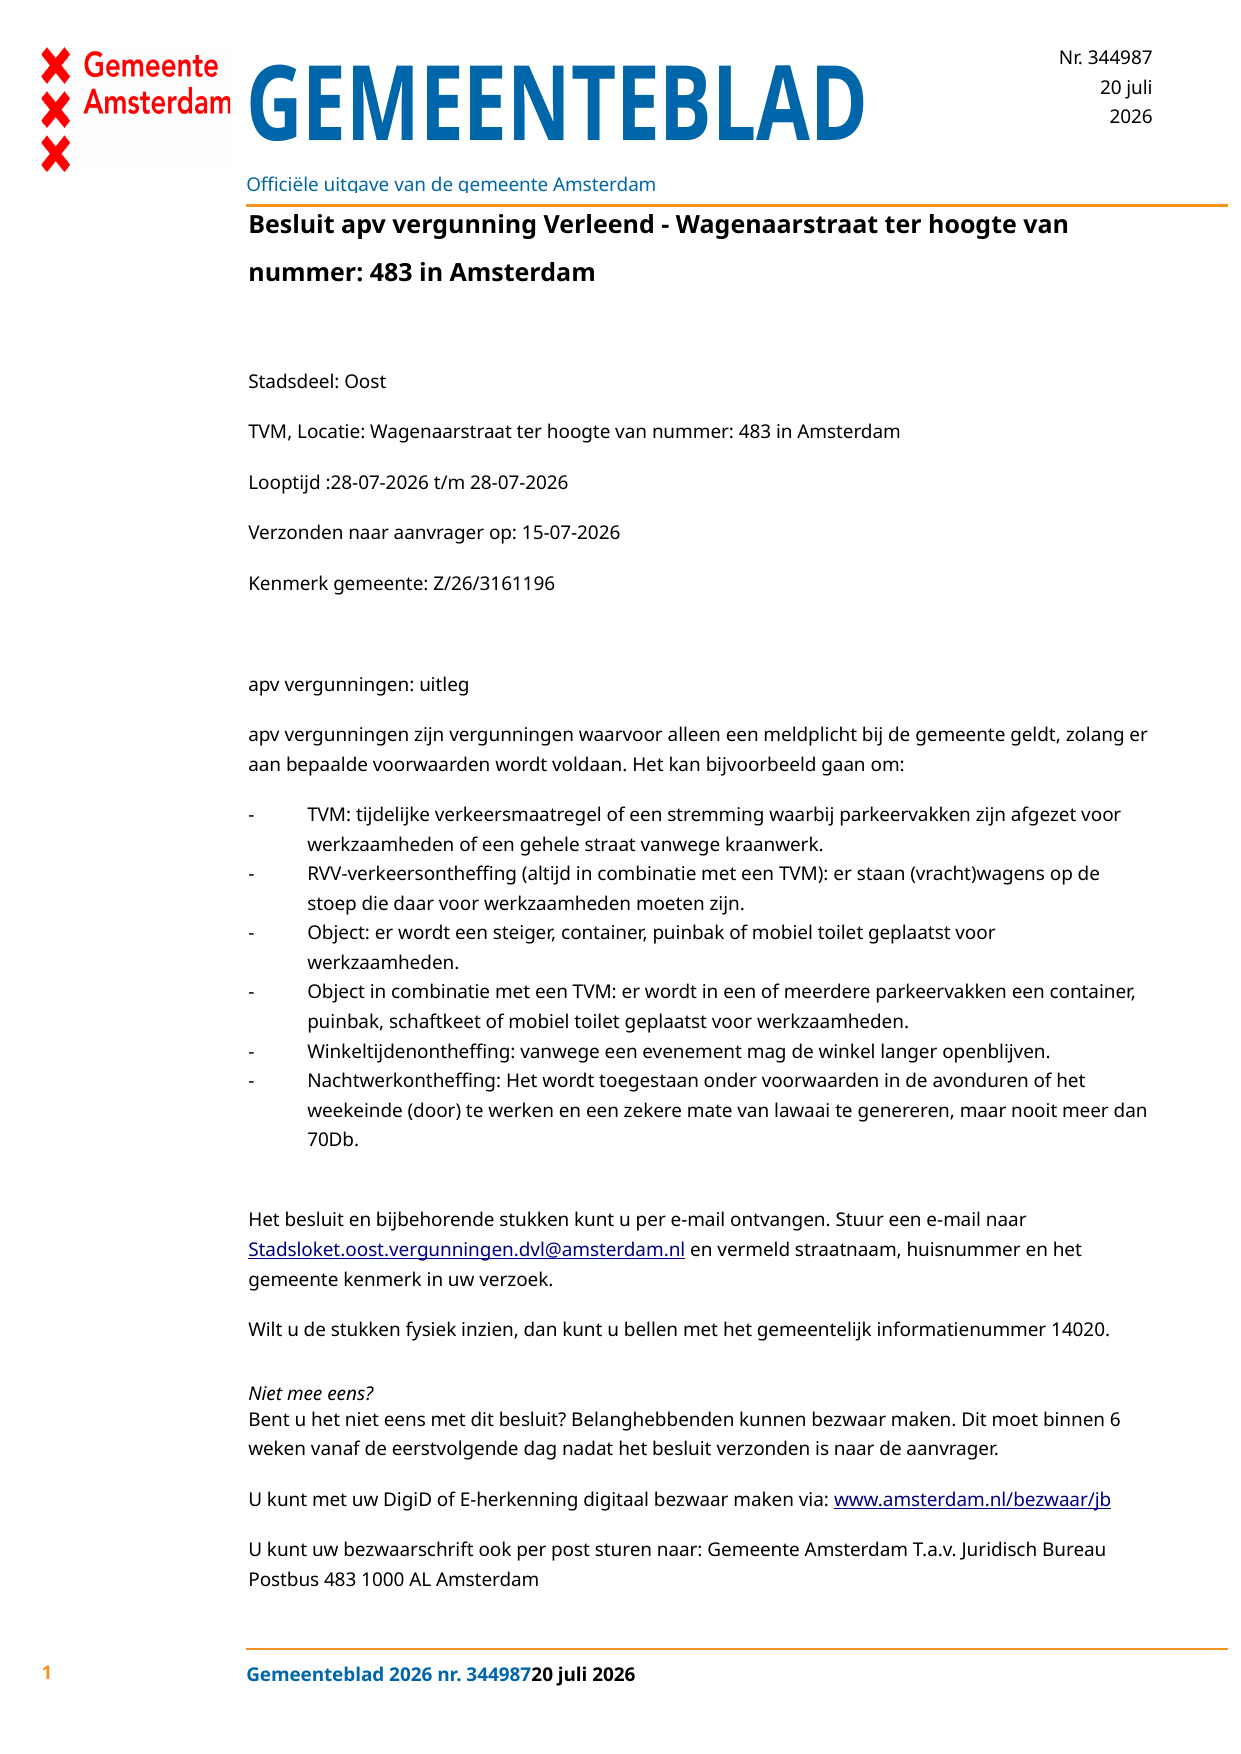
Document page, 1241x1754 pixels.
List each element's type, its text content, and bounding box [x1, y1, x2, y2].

text Wilt u de stukken fysiek inzien, dan kunt u bellen met het gemeentelijk informatienummer 14020. [248, 1316, 1152, 1342]
text Verzonden naar aanvrager op: 15-07-2026 [248, 519, 1152, 545]
list Winkeltijdenontheffing: vanwege een evenement mag de winkel langer openblijven. [248, 1038, 1152, 1064]
text TVM, Locatie: Wagenaarstraat ter hoogte van nummer: 483 in Amsterdam [248, 419, 1152, 444]
text Niet mee eens? [248, 1380, 1152, 1406]
list Nachtwerkontheffing: Het wordt toegestaan onder voorwaarden in de avonduren of het weekeinde (door) te werken en een zekere mate van lawaai te genereren, maar nooit meer dan 70Db. [248, 1067, 1152, 1152]
text apv vergunningen: uitleg [248, 671, 1152, 697]
list Object: er wordt een steiger, container, puinbak of mobiel toilet geplaatst voor werkzaamheden. [248, 919, 1152, 975]
text Besluit apv vergunning Verleend - Wagenaarstraat ter hoogte van nummer: 483 in Amsterdam [248, 207, 1152, 288]
list TVM: tijdelijke verkeersmaatregel of een stremming waarbij parkeervakken zijn afgezet voor werkzaamheden of een gehele straat vanwege kraanwerk. [248, 801, 1152, 857]
text Het besluit en bijbehorende stukken kunt u per e-mail ontvangen. Stuur een e-mail naar Stadsloket.oost.vergunningen.dvl@amsterdam.nl en vermeld straatnaam, huisnummer en het gemeente kenmerk in uw verzoek. [248, 1207, 1152, 1292]
list Object in combinatie met een TVM: er wordt in een of meerdere parkeervakken een container, puinbak, schaftkeet of mobiel toilet geplaatst voor werkzaamheden. [248, 979, 1152, 1034]
text Looptijd :28-07-2026 t/m 28-07-2026 [248, 469, 1152, 495]
text U kunt uw bezwaarschrift ook per post sturen naar: Gemeente Amsterdam T.a.v. Juridisch Bureau Postbus 483 1000 AL Amsterdam [248, 1536, 1152, 1592]
text Kenmerk gemeente: Z/26/3161196 [248, 570, 1152, 596]
text U kunt met uw DigiD of E-herkenning digitaal bezwaar maken via: www.amsterdam.nl/bezwaar/jb [248, 1486, 1152, 1512]
picture [41, 47, 231, 172]
text Stadsdeel: Oost [248, 368, 1152, 394]
list RVV-verkeersontheffing (altijd in combinatie met een TVM): er staan (vracht)wagens op de stoep die daar voor werkzaamheden moeten zijn. [248, 860, 1152, 916]
text apv vergunningen zijn vergunningen waarvoor alleen een meldplicht bij de gemeente geldt, zolang er aan bepaalde voorwaarden wordt voldaan. Het kan bijvoorbeeld gaan om: [248, 721, 1152, 777]
text Bent u het niet eens met dit besluit? Belanghebbenden kunnen bezwaar maken. Dit moet binnen 6 weken vanaf de eerstvolgende dag nadat het besluit verzonden is naar de aanvrager. [248, 1406, 1152, 1461]
